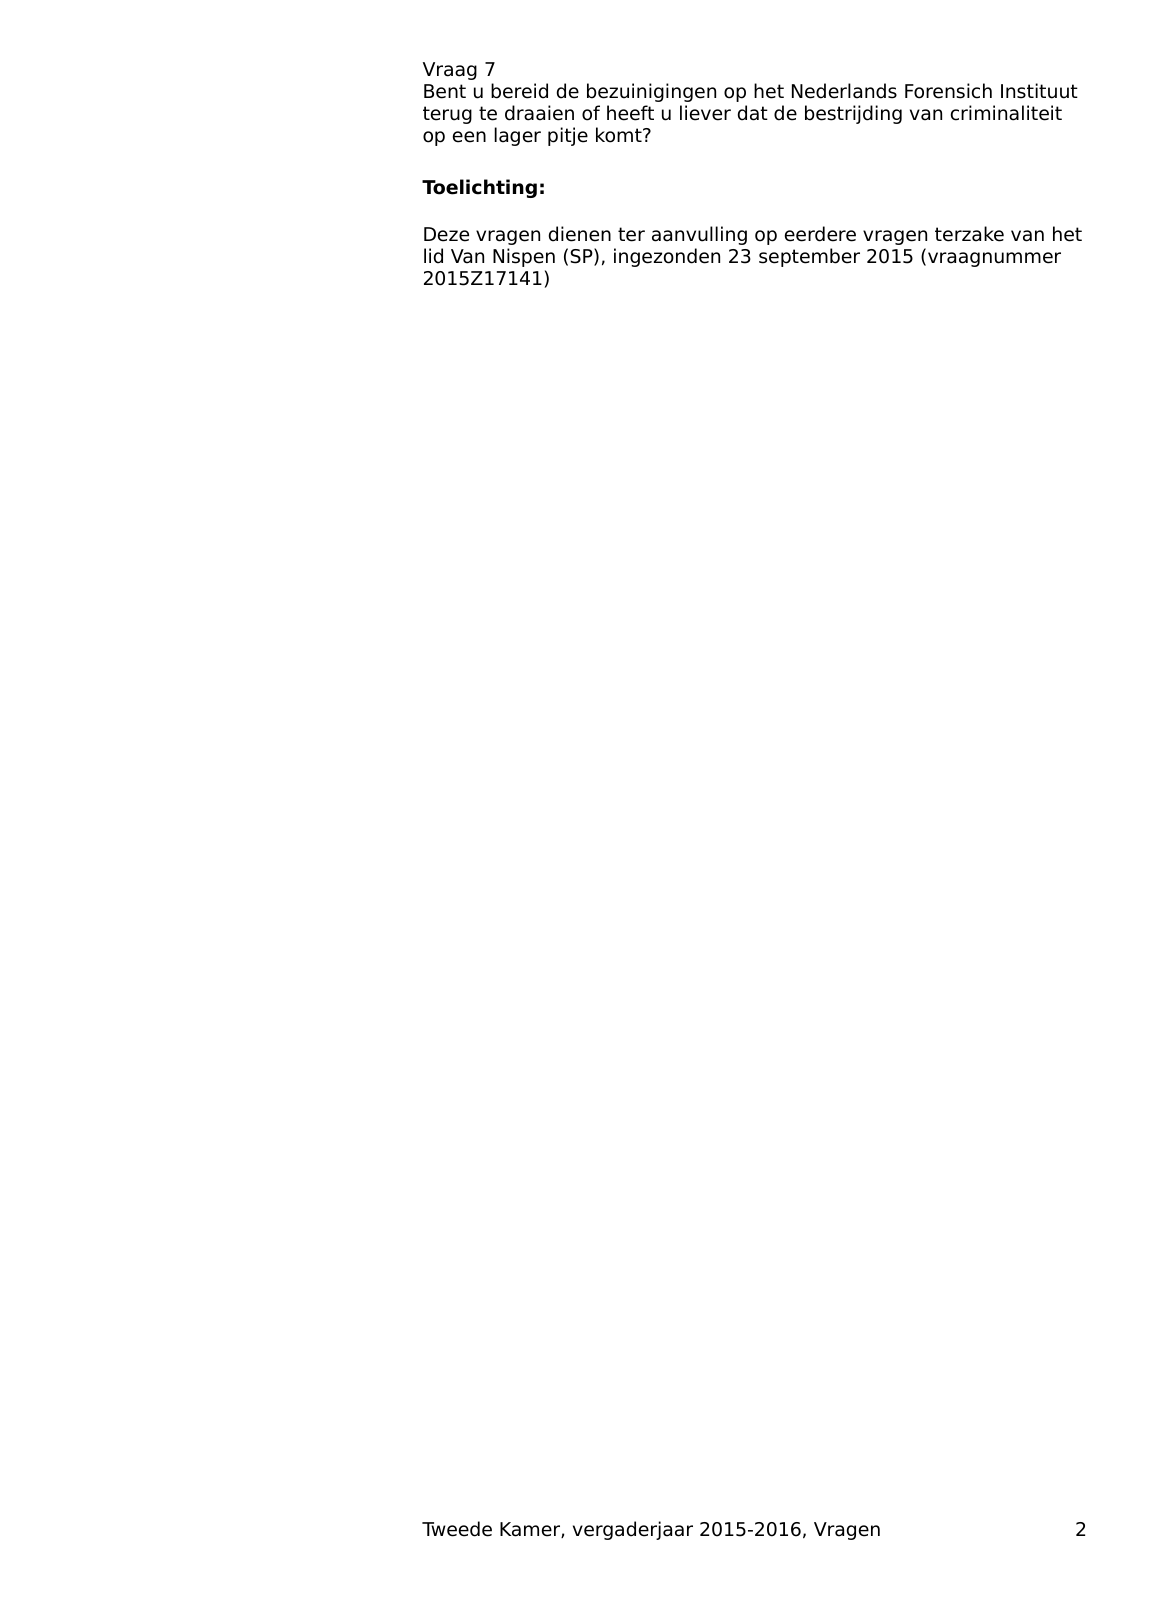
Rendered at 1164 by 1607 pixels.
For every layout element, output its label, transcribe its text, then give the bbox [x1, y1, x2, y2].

subtitle Toelichting: [422, 177, 1087, 199]
text Vraag 7 [422, 59, 1087, 81]
text Bent u bereid de bezuinigingen op het Nederlands Forensich Instituut terug te draaien of heeft u liever dat de bestrijding van criminaliteit op een lager pitje komt? [422, 81, 1087, 147]
text Deze vragen dienen ter aanvulling op eerdere vragen terzake van het lid Van Nispen (SP), ingezonden 23 september 2015 (vraagnummer 2015Z17141) [422, 224, 1087, 290]
